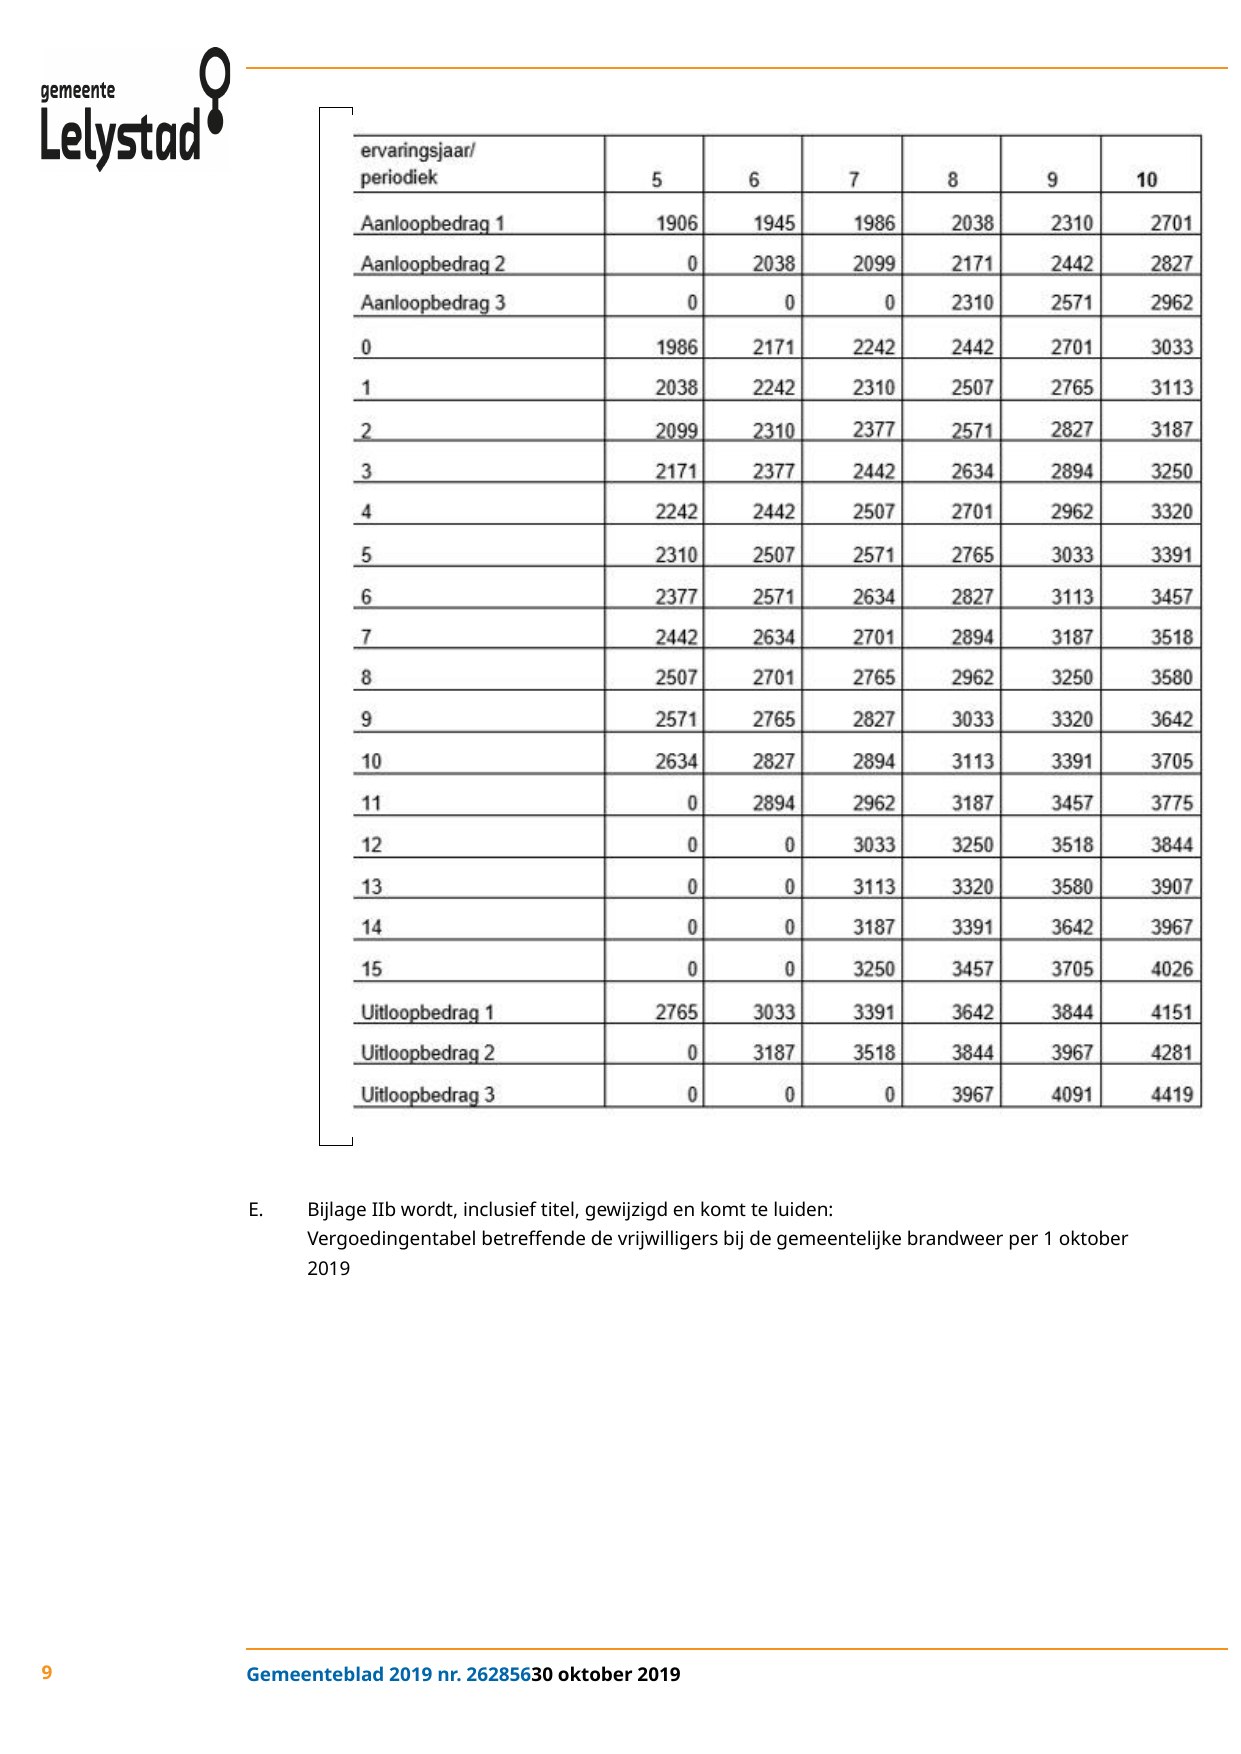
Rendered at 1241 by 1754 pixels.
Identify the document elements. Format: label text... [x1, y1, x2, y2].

list Bijlage IIb wordt, inclusief titel, gewijzigd en komt te luiden: [248, 1196, 1152, 1222]
picture [327, 115, 1221, 1137]
picture [41, 47, 231, 172]
list Vergoedingentabel betreffende de vrijwilligers bij de gemeentelijke brandweer per 1 oktober 2019 [248, 1226, 1152, 1281]
